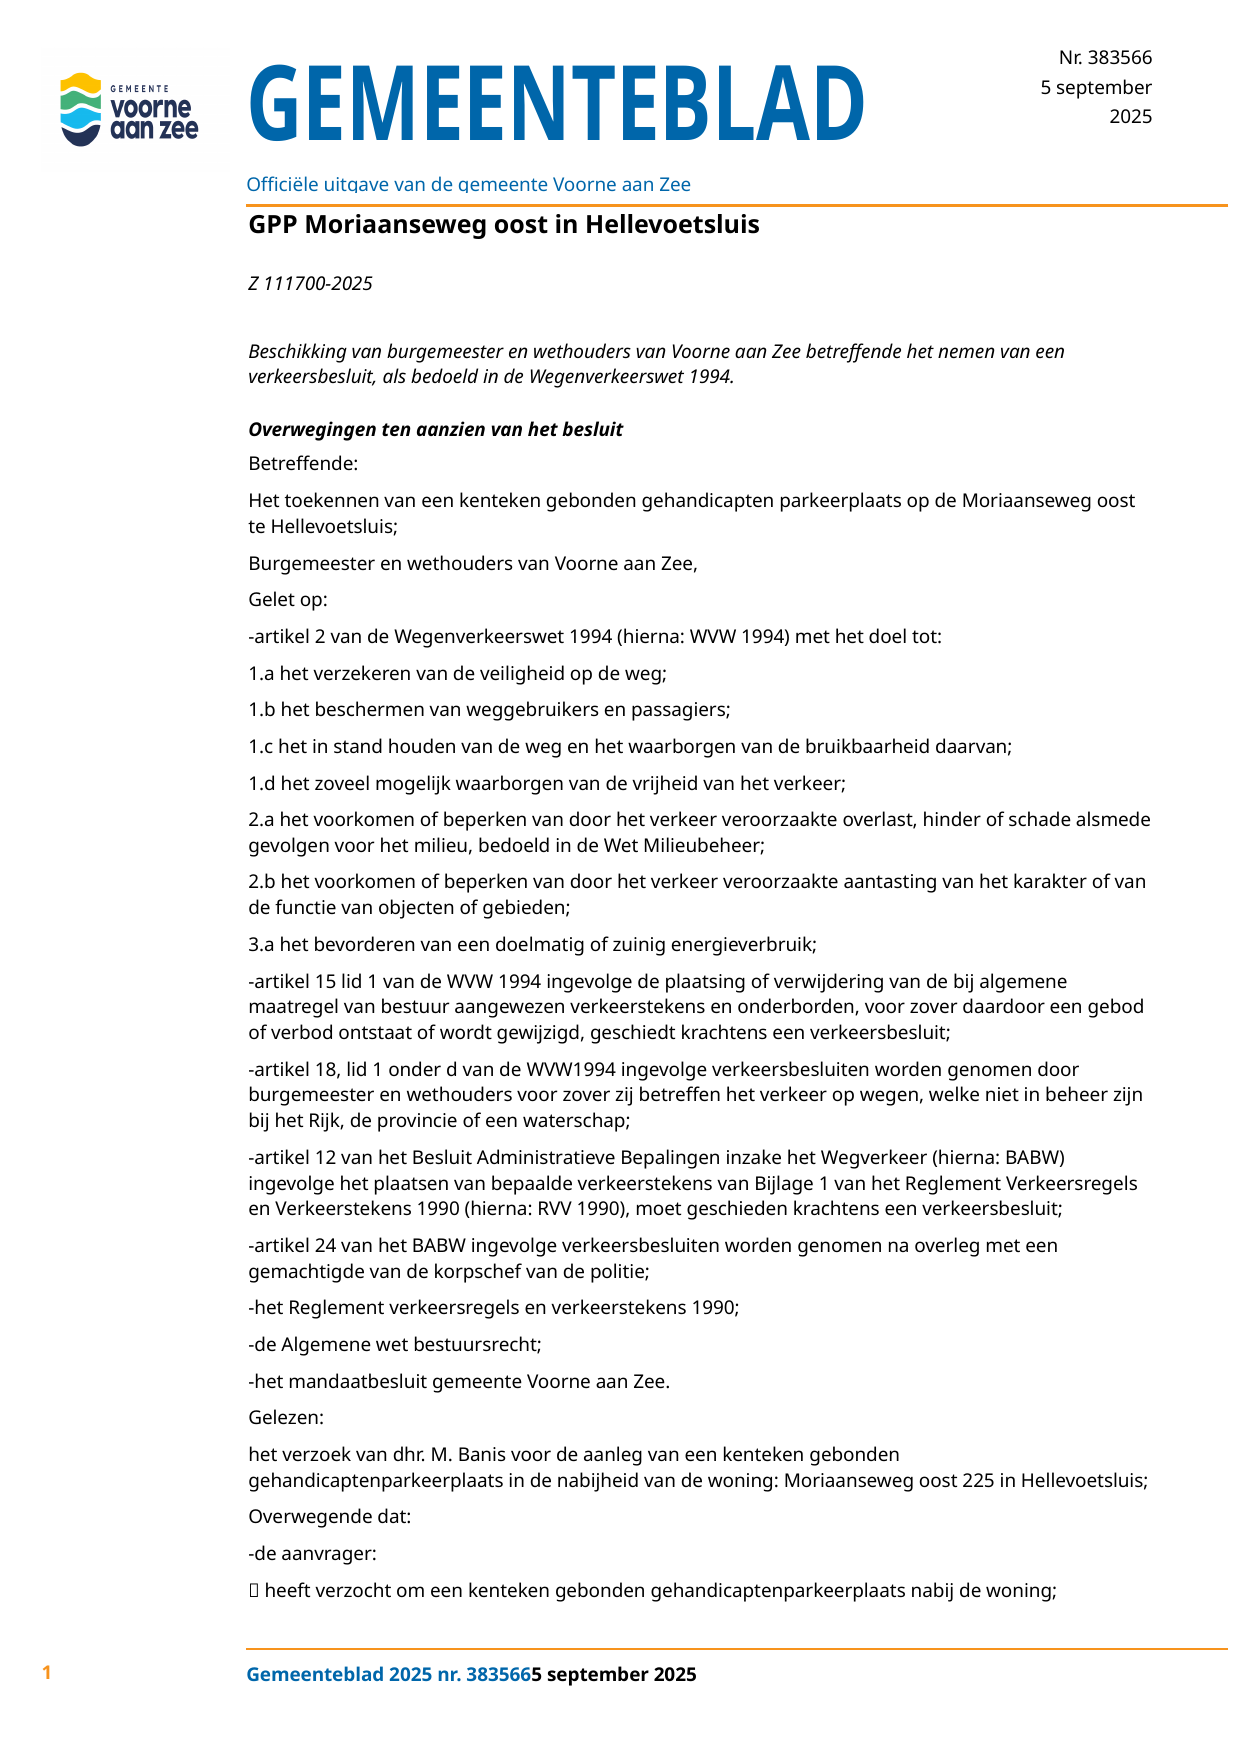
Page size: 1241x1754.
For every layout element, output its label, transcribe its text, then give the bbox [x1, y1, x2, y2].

text Het toekennen van een kenteken gebonden gehandicapten parkeerplaats op de Moriaanseweg oost te Hellevoetsluis; [248, 487, 1152, 539]
text -artikel 12 van het Besluit Administratieve Bepalingen inzake het Wegverkeer (hierna: BABW) ingevolge het plaatsen van bepaalde verkeerstekens van Bijlage 1 van het Reglement Verkeersregels en Verkeerstekens 1990 (hierna: RVV 1990), moet geschieden krachtens een verkeersbesluit; [248, 1144, 1152, 1221]
text 2.a het voorkomen of beperken van door het verkeer veroorzaakte overlast, hinder of schade alsmede gevolgen voor het milieu, bedoeld in de Wet Milieubeheer; [248, 806, 1152, 858]
text -de aanvrager: [248, 1540, 1152, 1566]
text -artikel 2 van de Wegenverkeerswet 1994 (hierna: WVW 1994) met het doel tot: [248, 623, 1152, 649]
text 1.a het verzekeren van de veiligheid op de weg; [248, 660, 1152, 685]
text -het mandaatbesluit gemeente Voorne aan Zee. [248, 1368, 1152, 1394]
text 3.a het bevorderen van een doelmatig of zuinig energieverbruik; [248, 931, 1152, 957]
text -artikel 18, lid 1 onder d van de WVW1994 ingevolge verkeersbesluiten worden genomen door burgemeester en wethouders voor zover zij betreffen het verkeer op wegen, welke niet in beheer zijn bij het Rijk, de provincie of een waterschap; [248, 1056, 1152, 1133]
text Gelet op: [248, 586, 1152, 612]
picture [41, 47, 231, 172]
text Overwegende dat: [248, 1504, 1152, 1529]
text  heeft verzocht om een kenteken gebonden gehandicaptenparkeerplaats nabij de woning; [248, 1577, 1152, 1603]
text 1.d het zoveel mogelijk waarborgen van de vrijheid van het verkeer; [248, 770, 1152, 795]
text -artikel 15 lid 1 van de WVW 1994 ingevolge de plaatsing of verwijdering van de bij algemene maatregel van bestuur aangewezen verkeerstekens en onderborden, voor zover daardoor een gebod of verbod ontstaat of wordt gewijzigd, geschiedt krachtens een verkeersbesluit; [248, 968, 1152, 1045]
text Beschikking van burgemeester en wethouders van Voorne aan Zee betreffende het nemen van een verkeersbesluit, als bedoeld in de Wegenverkeerswet 1994. [248, 338, 1152, 389]
text Overwegingen ten aanzien van het besluit [248, 417, 1152, 442]
text Betreffende: [248, 451, 1152, 476]
text 1.c het in stand houden van de weg en het waarborgen van de bruikbaarheid daarvan; [248, 733, 1152, 759]
text 2.b het voorkomen of beperken van door het verkeer veroorzaakte aantasting van het karakter of van de functie van objecten of gebieden; [248, 869, 1152, 920]
text -artikel 24 van het BABW ingevolge verkeersbesluiten worden genomen na overleg met een gemachtigde van de korpschef van de politie; [248, 1232, 1152, 1284]
text het verzoek van dhr. M. Banis voor de aanleg van een kenteken gebonden gehandicaptenparkeerplaats in de nabijheid van de woning: Moriaanseweg oost 225 in Hellevoetsluis; [248, 1441, 1152, 1493]
text 1.b het beschermen van weggebruikers en passagiers; [248, 696, 1152, 722]
text Z 111700-2025 [248, 270, 1152, 296]
text GPP Moriaanseweg oost in Hellevoetsluis [248, 207, 1152, 241]
text -de Algemene wet bestuursrecht; [248, 1331, 1152, 1357]
text Gelezen: [248, 1404, 1152, 1430]
text -het Reglement verkeersregels en verkeerstekens 1990; [248, 1294, 1152, 1320]
text Burgemeester en wethouders van Voorne aan Zee, [248, 550, 1152, 575]
